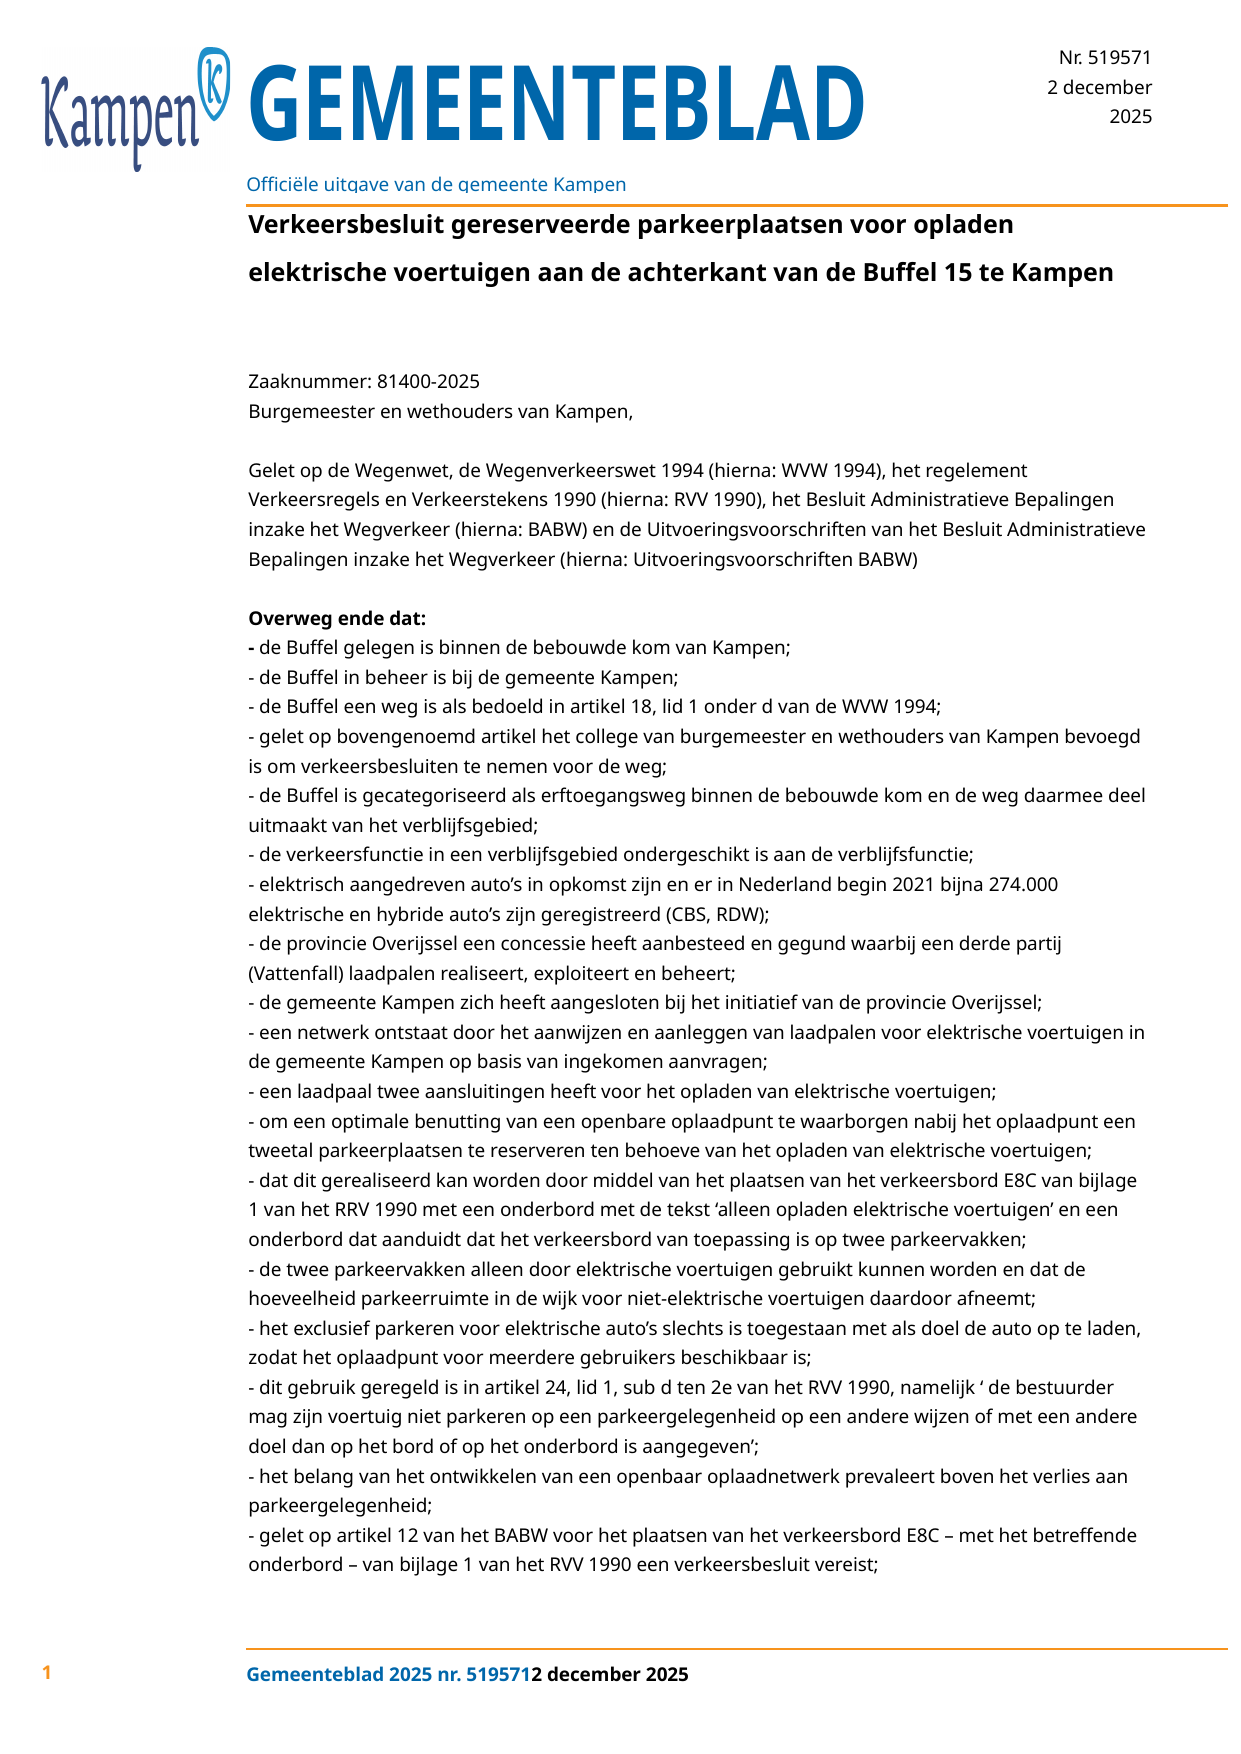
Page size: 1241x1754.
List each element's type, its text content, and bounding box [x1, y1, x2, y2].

text Zaaknummer: 81400-2025 [248, 368, 1152, 394]
text - het exclusief parkeren voor elektrische auto’s slechts is toegestaan met als doel de auto op te laden, zodat het oplaadpunt voor meerdere gebruikers beschikbaar is; [248, 1315, 1152, 1370]
text - gelet op artikel 12 van het BABW voor het plaatsen van het verkeersbord E8C – met het betreffende onderbord – van bijlage 1 van het RVV 1990 een verkeersbesluit vereist; [248, 1522, 1152, 1577]
text - het belang van het ontwikkelen van een openbaar oplaadnetwerk prevaleert boven het verlies aan parkeergelegenheid; [248, 1463, 1152, 1518]
text - gelet op bovengenoemd artikel het college van burgemeester en wethouders van Kampen bevoegd is om verkeersbesluiten te nemen voor de weg; [248, 723, 1152, 778]
text - de verkeersfunctie in een verblijfsgebied ondergeschikt is aan de verblijfsfunctie; [248, 842, 1152, 867]
text - de Buffel in beheer is bij de gemeente Kampen; [248, 664, 1152, 690]
text - de gemeente Kampen zich heeft aangesloten bij het initiatief van de provincie Overijssel; [248, 989, 1152, 1015]
text - de Buffel gelegen is binnen de bebouwde kom van Kampen; [248, 634, 1152, 660]
text - de Buffel een weg is als bedoeld in artikel 18, lid 1 onder d van de WVW 1994; [248, 694, 1152, 719]
picture [41, 47, 231, 172]
text - dit gebruik geregeld is in artikel 24, lid 1, sub d ten 2e van het RVV 1990, namelijk ‘ de bestuurder mag zijn voertuig niet parkeren op een parkeergelegenheid op een andere wijzen of met een andere doel dan op het bord of op het onderbord is aangegeven’; [248, 1374, 1152, 1459]
text - de Buffel is gecategoriseerd als erftoegangsweg binnen de bebouwde kom en de weg daarmee deel uitmaakt van het verblijfsgebied; [248, 782, 1152, 838]
text - de twee parkeervakken alleen door elektrische voertuigen gebruikt kunnen worden en dat de hoeveelheid parkeerruimte in de wijk voor niet-elektrische voertuigen daardoor afneemt; [248, 1256, 1152, 1311]
text Gelet op de Wegenwet, de Wegenverkeerswet 1994 (hierna: WVW 1994), het regelement Verkeersregels en Verkeerstekens 1990 (hierna: RVV 1990), het Besluit Administratieve Bepalingen inzake het Wegverkeer (hierna: BABW) en de Uitvoeringsvoorschriften van het Besluit Administratieve Bepalingen inzake het Wegverkeer (hierna: Uitvoeringsvoorschriften BABW) [248, 457, 1152, 571]
text - een laadpaal twee aansluitingen heeft voor het opladen van elektrische voertuigen; [248, 1078, 1152, 1104]
text - dat dit gerealiseerd kan worden door middel van het plaatsen van het verkeersbord E8C van bijlage 1 van het RRV 1990 met een onderbord met de tekst ‘alleen opladen elektrische voertuigen’ en een onderbord dat aanduidt dat het verkeersbord van toepassing is op twee parkeervakken; [248, 1167, 1152, 1252]
text Overweg ende dat: [248, 605, 1152, 631]
text - om een optimale benutting van een openbare oplaadpunt te waarborgen nabij het oplaadpunt een tweetal parkeerplaatsen te reserveren ten behoeve van het opladen van elektrische voertuigen; [248, 1108, 1152, 1163]
text - elektrisch aangedreven auto’s in opkomst zijn en er in Nederland begin 2021 bijna 274.000 elektrische en hybride auto’s zijn geregistreerd (CBS, RDW); [248, 871, 1152, 926]
text - een netwerk ontstaat door het aanwijzen en aanleggen van laadpalen voor elektrische voertuigen in de gemeente Kampen op basis van ingekomen aanvragen; [248, 1019, 1152, 1074]
text Burgemeester en wethouders van Kampen, [248, 398, 1152, 423]
text Verkeersbesluit gereserveerde parkeerplaatsen voor opladen elektrische voertuigen aan de achterkant van de Buffel 15 te Kampen [248, 207, 1152, 288]
text - de provincie Overijssel een concessie heeft aanbesteed en gegund waarbij een derde partij (Vattenfall) laadpalen realiseert, exploiteert en beheert; [248, 930, 1152, 986]
